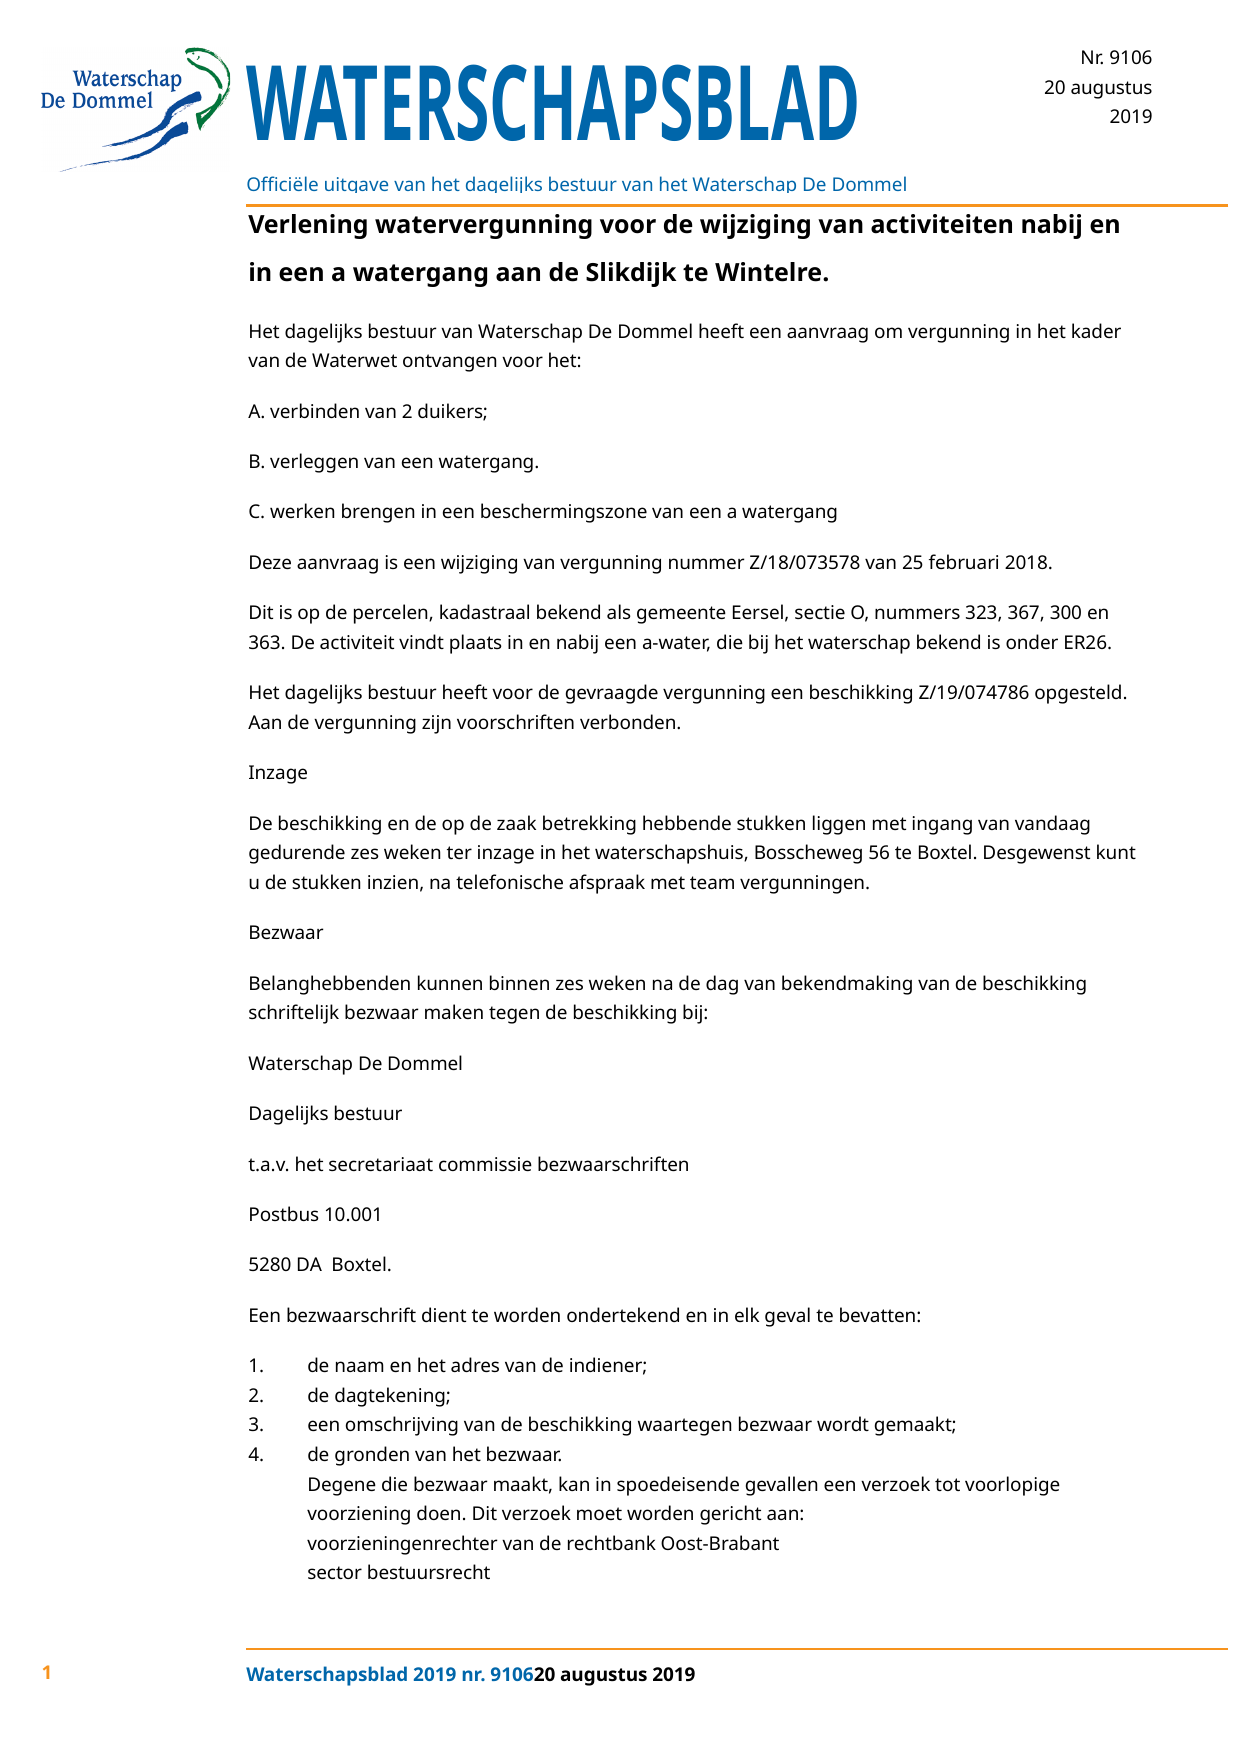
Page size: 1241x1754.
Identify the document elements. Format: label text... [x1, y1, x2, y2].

text Waterschap De Dommel [248, 1050, 1152, 1076]
text Verlening watervergunning voor de wijziging van activiteiten nabij en in een a watergang aan de Slikdijk te Wintelre. [248, 207, 1152, 288]
text Dagelijks bestuur [248, 1100, 1152, 1126]
list de dagtekening; [248, 1382, 1152, 1408]
picture [41, 47, 231, 172]
text 5280 DA Boxtel. [248, 1252, 1152, 1277]
text Het dagelijks bestuur van Waterschap De Dommel heeft een aanvraag om vergunning in het kader van de Waterwet ontvangen voor het: [248, 318, 1152, 373]
list de gronden van het bezwaar. [248, 1441, 1152, 1467]
text t.a.v. het secretariaat commissie bezwaarschriften [248, 1151, 1152, 1177]
text Belanghebbenden kunnen binnen zes weken na de dag van bekendmaking van de beschikking schriftelijk bezwaar maken tegen de beschikking bij: [248, 970, 1152, 1025]
text Een bezwaarschrift dient te worden ondertekend en in elk geval te bevatten: [248, 1302, 1152, 1328]
text Inzage [248, 759, 1152, 785]
text Postbus 10.001 [248, 1201, 1152, 1227]
text A. verbinden van 2 duikers; [248, 398, 1152, 424]
text Deze aanvraag is een wijziging van vergunning nummer Z/18/073578 van 25 februari 2018. [248, 549, 1152, 575]
list voorzieningenrechter van de rechtbank Oost-Brabant [248, 1530, 1152, 1556]
text B. verleggen van een watergang. [248, 448, 1152, 474]
text De beschikking en de op de zaak betrekking hebbende stukken liggen met ingang van vandaag gedurende zes weken ter inzage in het waterschapshuis, Bosscheweg 56 te Boxtel. Desgewenst kunt u de stukken inzien, na telefonische afspraak met team vergunningen. [248, 810, 1152, 895]
list sector bestuursrecht [248, 1559, 1152, 1585]
text Het dagelijks bestuur heeft voor de gevraagde vergunning een beschikking Z/19/074786 opgesteld. Aan de vergunning zijn voorschriften verbonden. [248, 679, 1152, 735]
text Dit is op de percelen, kadastraal bekend als gemeente Eersel, sectie O, nummers 323, 367, 300 en 363. De activiteit vindt plaats in en nabij een a-water, die bij het waterschap bekend is onder ER26. [248, 599, 1152, 655]
list de naam en het adres van de indiener; [248, 1352, 1152, 1378]
text Bezwaar [248, 919, 1152, 945]
text C. werken brengen in een beschermingszone van een a watergang [248, 499, 1152, 524]
list Degene die bezwaar maakt, kan in spoedeisende gevallen een verzoek tot voorlopige voorziening doen. Dit verzoek moet worden gericht aan: [248, 1471, 1152, 1526]
list een omschrijving van de beschikking waartegen bezwaar wordt gemaakt; [248, 1412, 1152, 1437]
